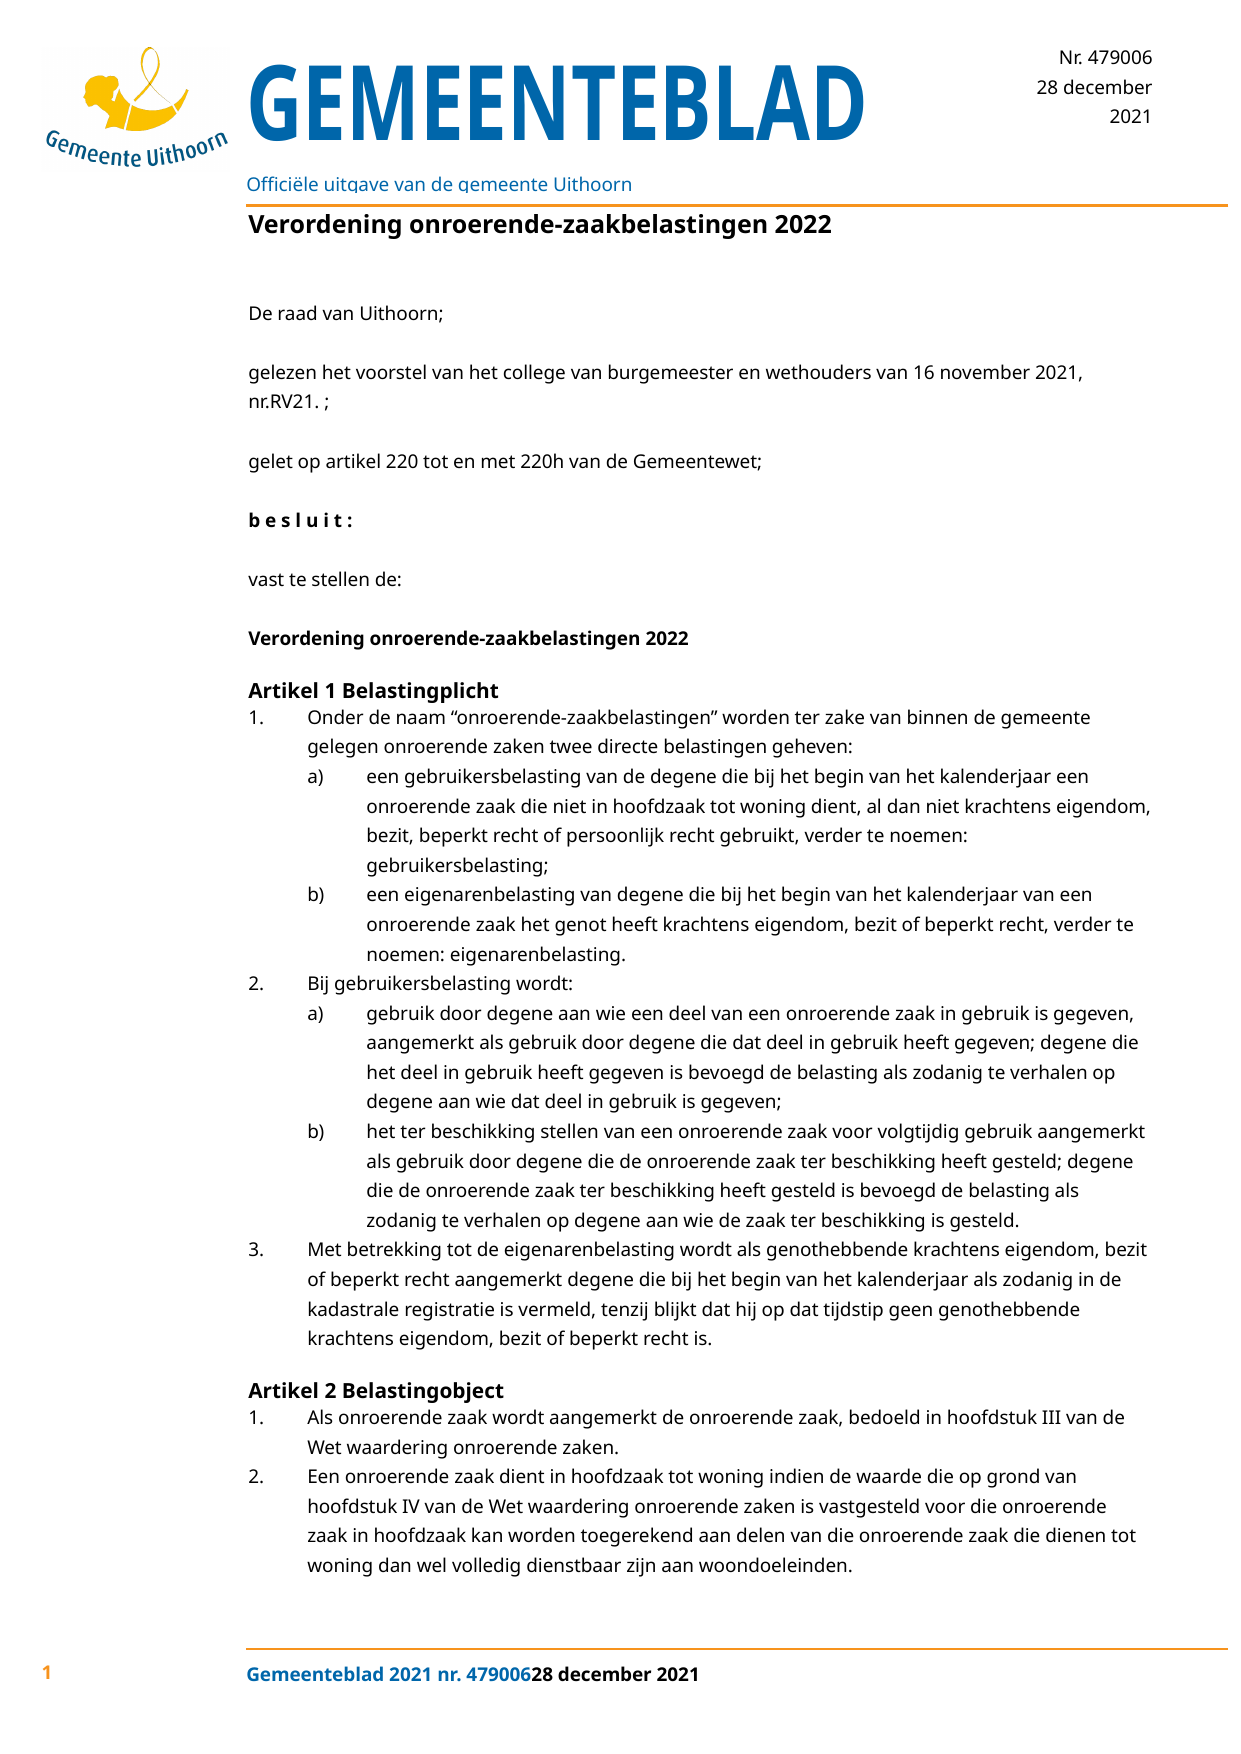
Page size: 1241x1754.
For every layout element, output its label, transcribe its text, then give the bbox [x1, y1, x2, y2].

list een gebruikersbelasting van de degene die bij het begin van het kalenderjaar een onroerende zaak die niet in hoofdzaak tot woning dient, al dan niet krachtens eigendom, bezit, beperkt recht of persoonlijk recht gebruikt, verder te noemen: gebruikersbelasting; [307, 763, 1152, 878]
list een eigenarenbelasting van degene die bij het begin van het kalenderjaar van een onroerende zaak het genot heeft krachtens eigendom, bezit of beperkt recht, verder te noemen: eigenarenbelasting. [307, 882, 1152, 967]
text Verordening onroerende-zaakbelastingen 2022 [248, 207, 1152, 241]
list gebruik door degene aan wie een deel van een onroerende zaak in gebruik is gegeven, aangemerkt als gebruik door degene die dat deel in gebruik heeft gegeven; degene die het deel in gebruik heeft gegeven is bevoegd de belasting als zodanig te verhalen op degene aan wie dat deel in gebruik is gegeven; [307, 1000, 1152, 1114]
text Artikel 1 Belastingplicht [248, 676, 1152, 704]
text gelezen het voorstel van het college van burgemeester en wethouders van 16 november 2021, nr.RV21. ; [248, 359, 1152, 414]
picture [41, 47, 231, 172]
text De raad van Uithoorn; [248, 300, 1152, 326]
text vast te stellen de: [248, 566, 1152, 592]
list Een onroerende zaak dient in hoofdzaak tot woning indien de waarde die op grond van hoofdstuk IV van de Wet waardering onroerende zaken is vastgesteld voor die onroerende zaak in hoofdzaak kan worden toegerekend aan delen van die onroerende zaak die dienen tot woning dan wel volledig dienstbaar zijn aan woondoeleinden. [248, 1463, 1152, 1578]
list Met betrekking tot de eigenarenbelasting wordt als genothebbende krachtens eigendom, bezit of beperkt recht aangemerkt degene die bij het begin van het kalenderjaar als zodanig in de kadastrale registratie is vermeld, tenzij blijkt dat hij op dat tijdstip geen genothebbende krachtens eigendom, bezit of beperkt recht is. [248, 1237, 1152, 1351]
list Als onroerende zaak wordt aangemerkt de onroerende zaak, bedoeld in hoofdstuk III van de Wet waardering onroerende zaken. [248, 1404, 1152, 1459]
text b e s l u i t : [248, 507, 1152, 533]
list Onder de naam “onroerende-zaakbelastingen” worden ter zake van binnen de gemeente gelegen onroerende zaken twee directe belastingen geheven: [248, 704, 1152, 759]
list het ter beschikking stellen van een onroerende zaak voor volgtijdig gebruik aangemerkt als gebruik door degene die de onroerende zaak ter beschikking heeft gesteld; degene die de onroerende zaak ter beschikking heeft gesteld is bevoegd de belasting als zodanig te verhalen op degene aan wie de zaak ter beschikking is gesteld. [307, 1118, 1152, 1233]
text Artikel 2 Belastingobject [248, 1376, 1152, 1404]
list Bij gebruikersbelasting wordt: [248, 970, 1152, 996]
text Verordening onroerende-zaakbelastingen 2022 [248, 625, 1152, 651]
text gelet op artikel 220 tot en met 220h van de Gemeentewet; [248, 448, 1152, 473]
